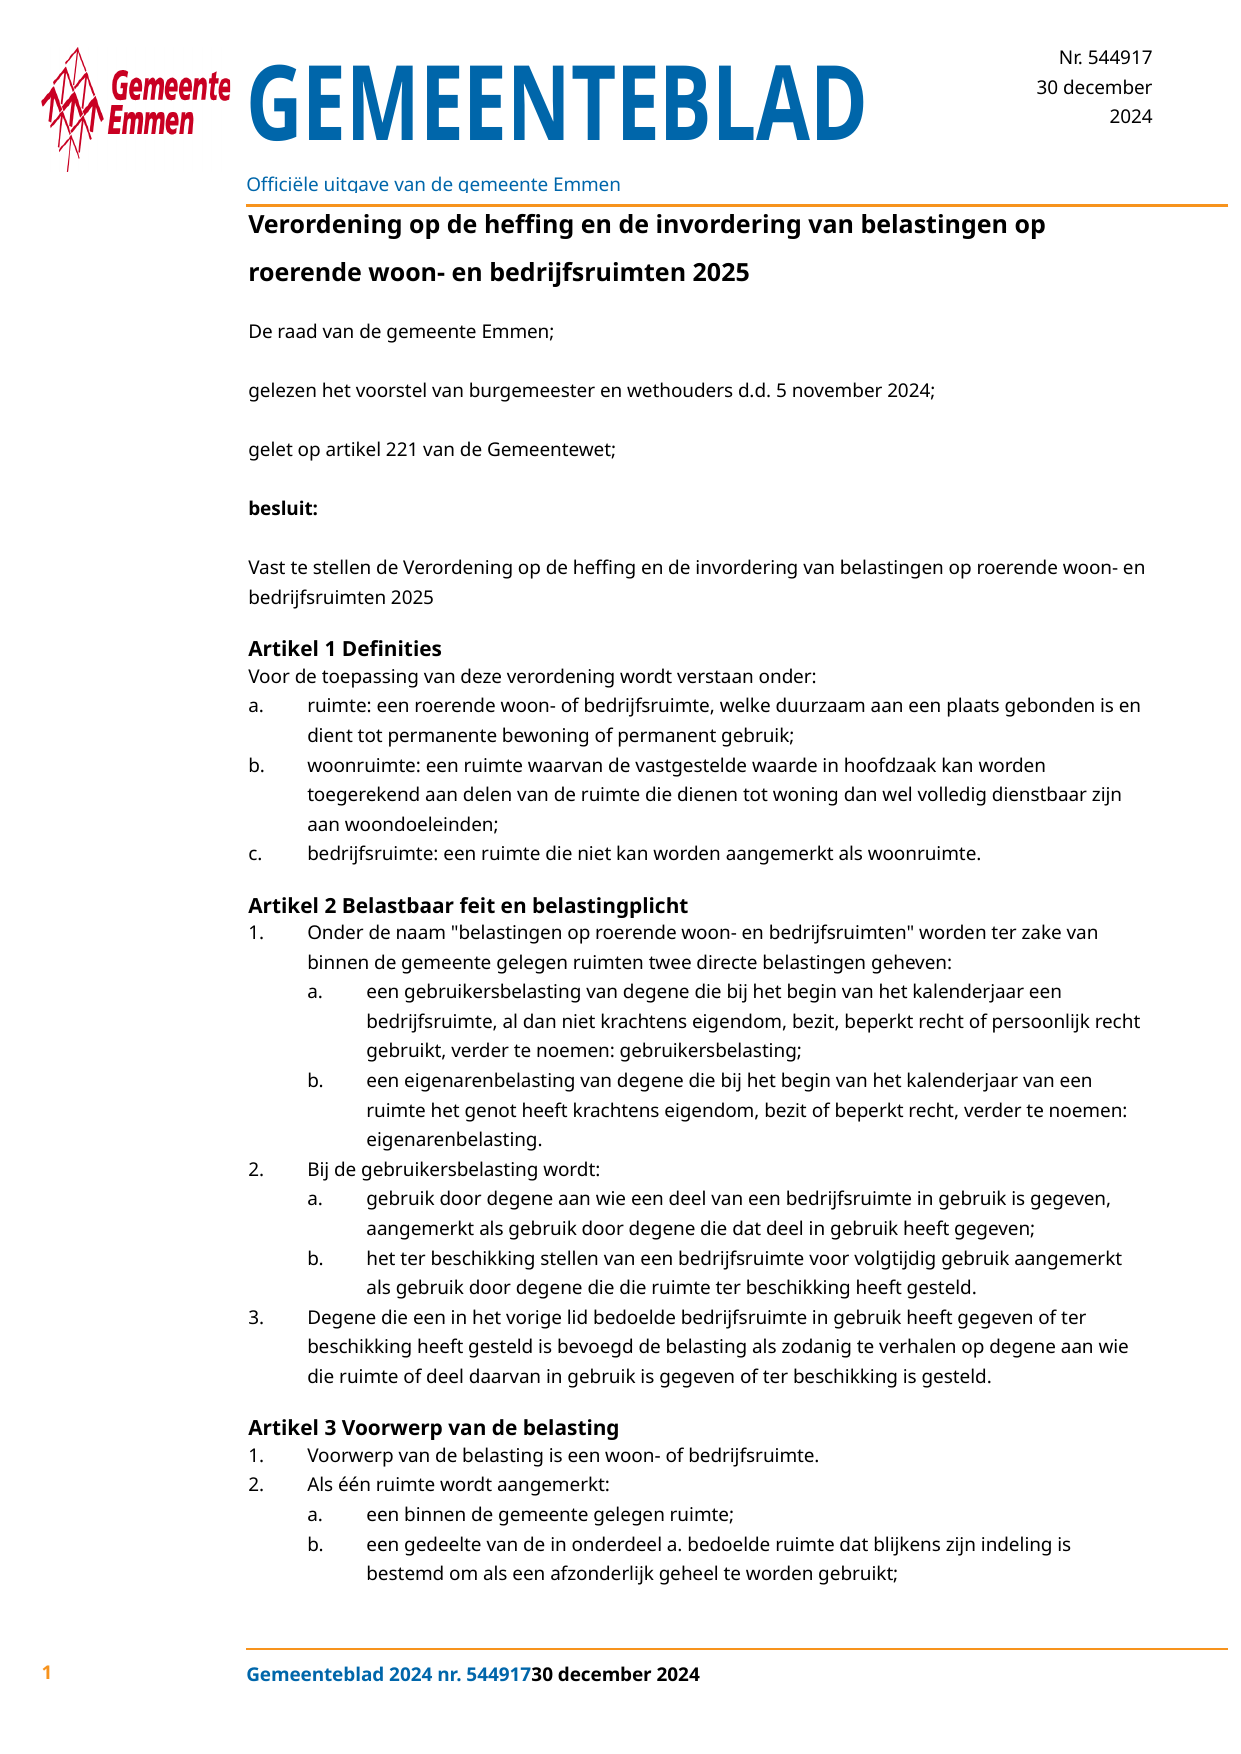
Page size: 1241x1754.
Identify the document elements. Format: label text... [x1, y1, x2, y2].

text gelet op artikel 221 van de Gemeentewet; [248, 436, 1152, 462]
list het ter beschikking stellen van een bedrijfsruimte voor volgtijdig gebruik aangemerkt als gebruik door degene die die ruimte ter beschikking heeft gesteld. [307, 1245, 1152, 1300]
text Verordening op de heffing en de invordering van belastingen op roerende woon- en bedrijfsruimten 2025 [248, 207, 1152, 288]
text De raad van de gemeente Emmen; [248, 318, 1152, 344]
list Voorwerp van de belasting is een woon- of bedrijfsruimte. [248, 1442, 1152, 1468]
text Vast te stellen de Verordening op de heffing en de invordering van belastingen op roerende woon- en bedrijfsruimten 2025 [248, 554, 1152, 610]
list gebruik door degene aan wie een deel van een bedrijfsruimte in gebruik is gegeven, aangemerkt als gebruik door degene die dat deel in gebruik heeft gegeven; [307, 1186, 1152, 1241]
list Onder de naam "belastingen op roerende woon- en bedrijfsruimten" worden ter zake van binnen de gemeente gelegen ruimten twee directe belastingen geheven: [248, 919, 1152, 975]
picture [41, 47, 231, 172]
list een gedeelte van de in onderdeel a. bedoelde ruimte dat blijkens zijn indeling is bestemd om als een afzonderlijk geheel te worden gebruikt; [307, 1531, 1152, 1586]
list een gebruikersbelasting van degene die bij het begin van het kalenderjaar een bedrijfsruimte, al dan niet krachtens eigendom, bezit, beperkt recht of persoonlijk recht gebruikt, verder te noemen: gebruikersbelasting; [307, 978, 1152, 1063]
list Als één ruimte wordt aangemerkt: [248, 1472, 1152, 1497]
list Bij de gebruikersbelasting wordt: [248, 1156, 1152, 1182]
list Degene die een in het vorige lid bedoelde bedrijfsruimte in gebruik heeft gegeven of ter beschikking heeft gesteld is bevoegd de belasting als zodanig te verhalen op degene aan wie die ruimte of deel daarvan in gebruik is gegeven of ter beschikking is gesteld. [248, 1304, 1152, 1389]
text Artikel 2 Belastbaar feit en belastingplicht [248, 891, 1152, 919]
list een eigenarenbelasting van degene die bij het begin van het kalenderjaar van een ruimte het genot heeft krachtens eigendom, bezit of beperkt recht, verder te noemen: eigenarenbelasting. [307, 1067, 1152, 1152]
text Voor de toepassing van deze verordening wordt verstaan onder: [248, 663, 1152, 689]
list bedrijfsruimte: een ruimte die niet kan worden aangemerkt als woonruimte. [248, 841, 1152, 866]
text gelezen het voorstel van burgemeester en wethouders d.d. 5 november 2024; [248, 377, 1152, 403]
text Artikel 3 Voorwerp van de belasting [248, 1413, 1152, 1442]
list woonruimte: een ruimte waarvan de vastgestelde waarde in hoofdzaak kan worden toegerekend aan delen van de ruimte die dienen tot woning dan wel volledig dienstbaar zijn aan woondoeleinden; [248, 752, 1152, 837]
text Artikel 1 Definities [248, 634, 1152, 663]
list een binnen de gemeente gelegen ruimte; [307, 1501, 1152, 1527]
text besluit: [248, 495, 1152, 521]
list ruimte: een roerende woon- of bedrijfsruimte, welke duurzaam aan een plaats gebonden is en dient tot permanente bewoning of permanent gebruik; [248, 693, 1152, 748]
